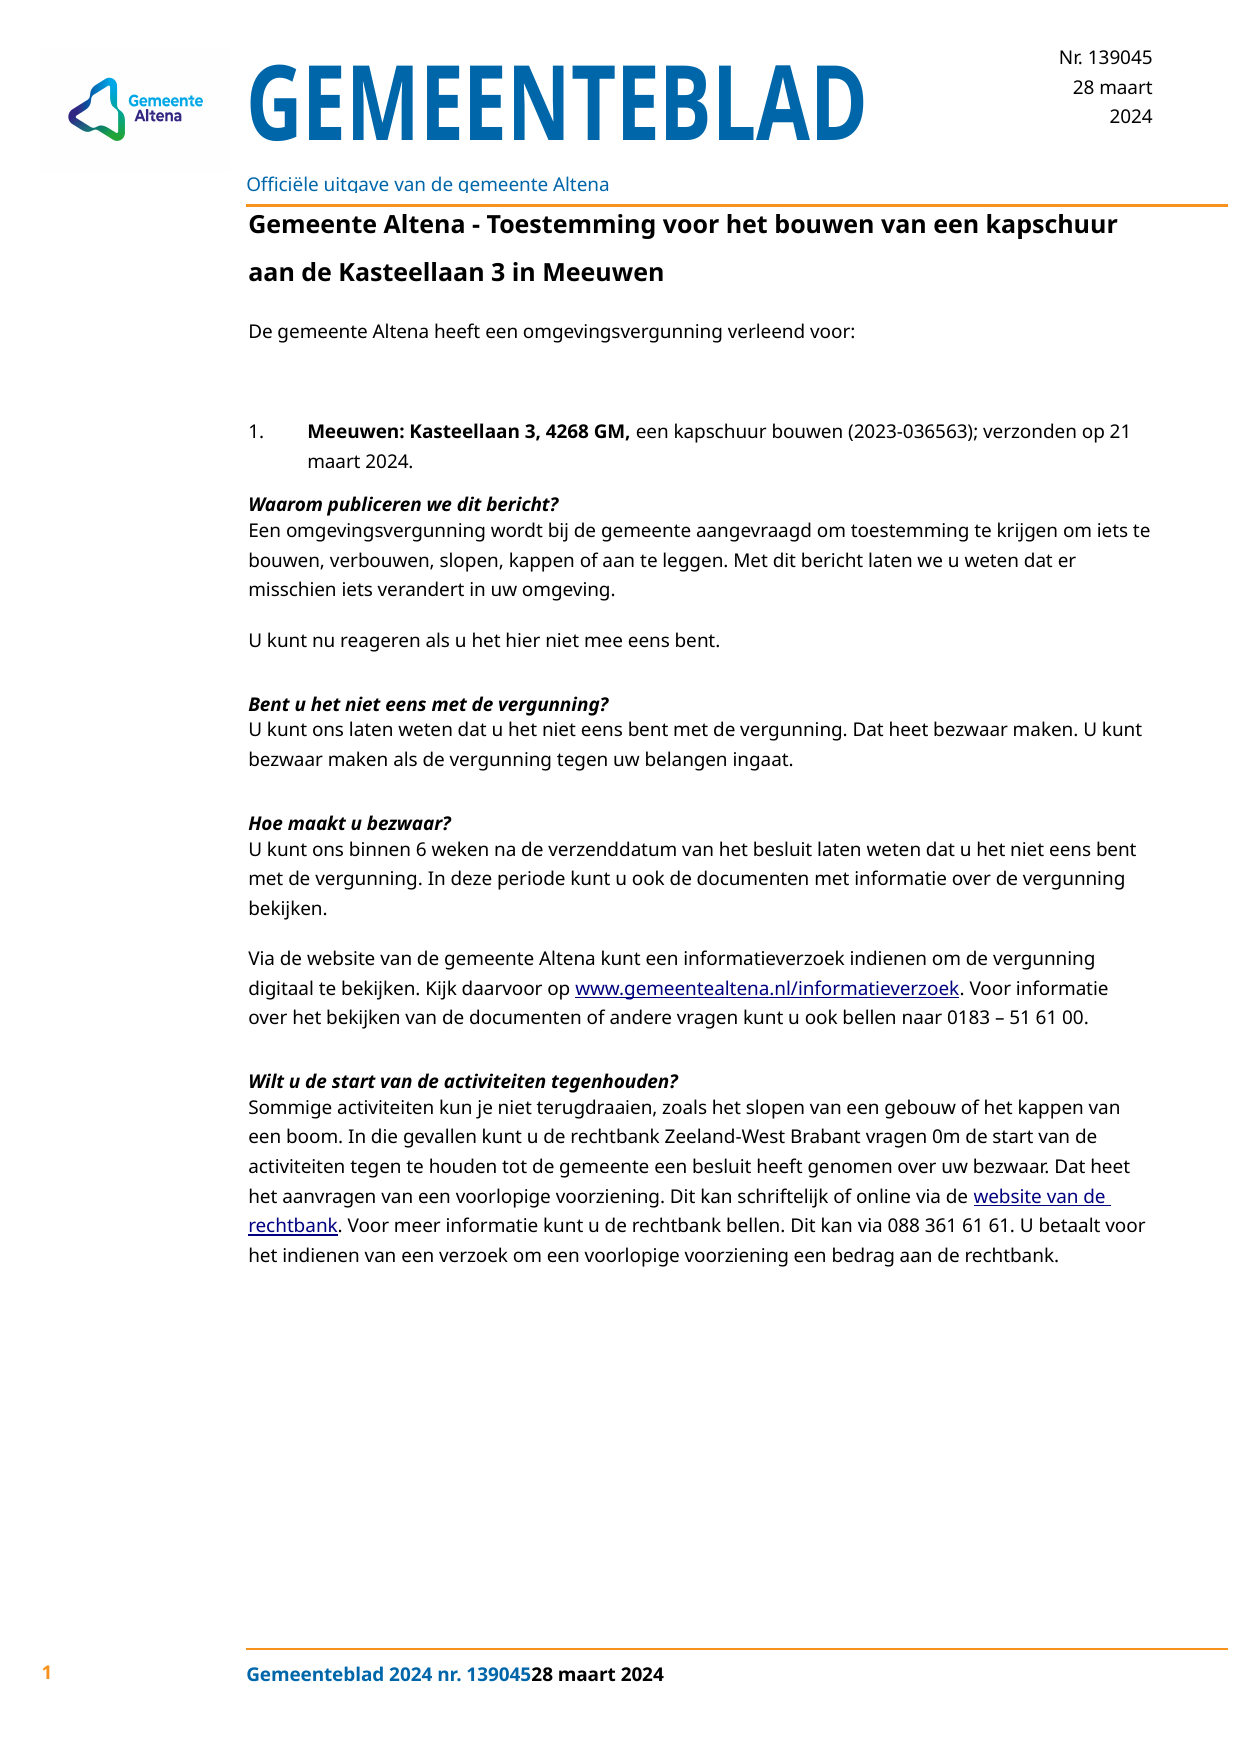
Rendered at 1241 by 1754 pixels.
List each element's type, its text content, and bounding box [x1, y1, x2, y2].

text Waarom publiceren we dit bericht? [248, 491, 1152, 517]
text Een omgevingsvergunning wordt bij de gemeente aangevraagd om toestemming te krijgen om iets te bouwen, verbouwen, slopen, kappen of aan te leggen. Met dit bericht laten we u weten dat er misschien iets verandert in uw omgeving. [248, 517, 1152, 602]
text Sommige activiteiten kun je niet terugdraaien, zoals het slopen van een gebouw of het kappen van een boom. In die gevallen kunt u de rechtbank Zeeland-West Brabant vragen 0m de start van de activiteiten tegen te houden tot de gemeente een besluit heeft genomen over uw bezwaar. Dat heet het aanvragen van een voorlopige voorziening. Dit kan schriftelijk of online via de website van de rechtbank. Voor meer informatie kunt u de rechtbank bellen. Dit kan via 088 361 61 61. U betaalt voor het indienen van een verzoek om een voorlopige voorziening een bedrag aan de rechtbank. [248, 1094, 1152, 1268]
text Wilt u de start van de activiteiten tegenhouden? [248, 1068, 1152, 1094]
picture [41, 47, 231, 172]
text U kunt ons laten weten dat u het niet eens bent met de vergunning. Dat heet bezwaar maken. U kunt bezwaar maken als de vergunning tegen uw belangen ingaat. [248, 716, 1152, 772]
text De gemeente Altena heeft een omgevingsvergunning verleend voor: [248, 318, 1152, 344]
text Gemeente Altena - Toestemming voor het bouwen van een kapschuur aan de Kasteellaan 3 in Meeuwen [248, 207, 1152, 288]
text Bent u het niet eens met de vergunning? [248, 691, 1152, 716]
list Meeuwen: Kasteellaan 3, 4268 GM, een kapschuur bouwen (2023-036563); verzonden op 21 maart 2024. [248, 419, 1152, 474]
text U kunt ons binnen 6 weken na de verzenddatum van het besluit laten weten dat u het niet eens bent met de vergunning. In deze periode kunt u ook de documenten met informatie over de vergunning bekijken. [248, 836, 1152, 921]
text Via de website van de gemeente Altena kunt een informatieverzoek indienen om de vergunning digitaal te bekijken. Kijk daarvoor op www.gemeentealtena.nl/informatieverzoek. Voor informatie over het bekijken van de documenten of andere vragen kunt u ook bellen naar 0183 – 51 61 00. [248, 945, 1152, 1030]
text U kunt nu reageren als u het hier niet mee eens bent. [248, 627, 1152, 652]
text Hoe maakt u bezwaar? [248, 810, 1152, 836]
